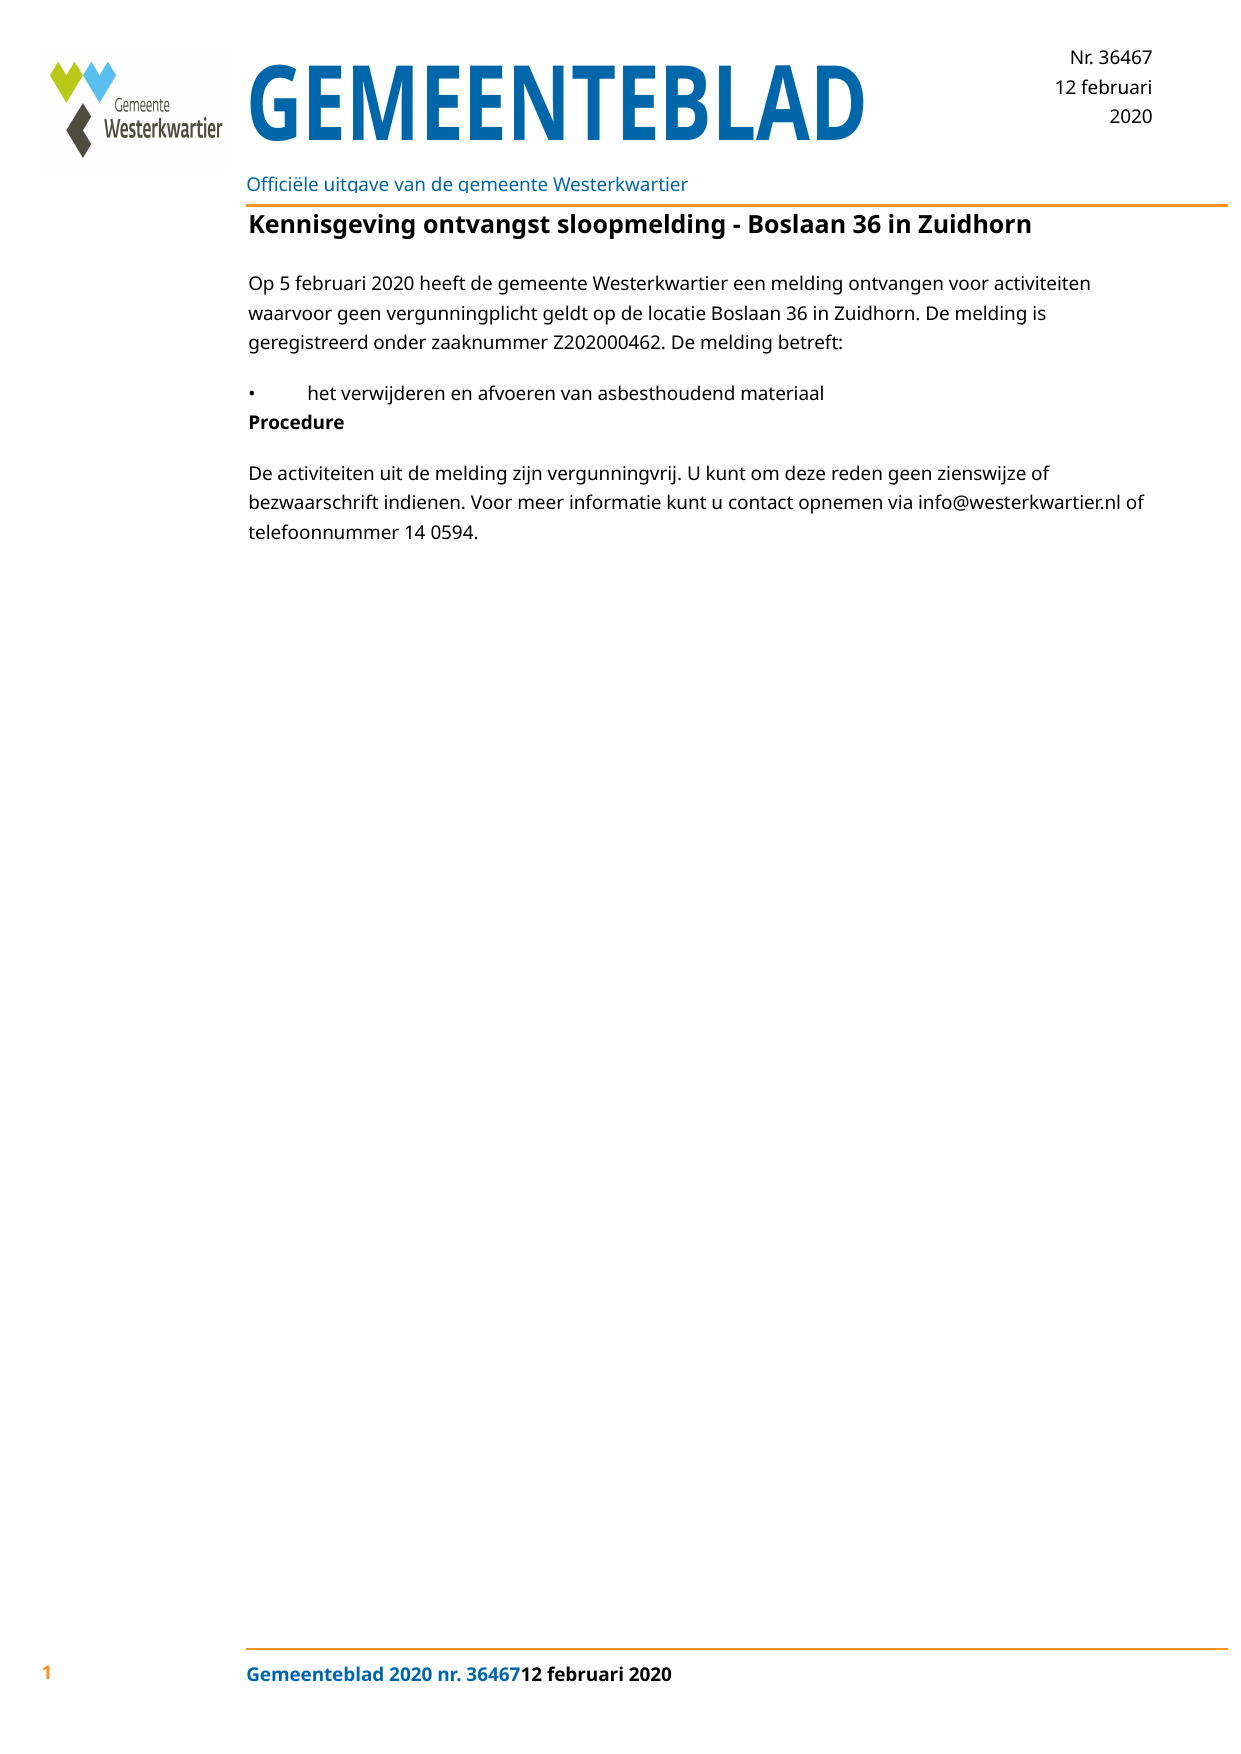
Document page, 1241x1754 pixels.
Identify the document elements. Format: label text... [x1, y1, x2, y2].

list het verwijderen en afvoeren van asbesthoudend materiaal [248, 380, 1152, 406]
text Op 5 februari 2020 heeft de gemeente Westerkwartier een melding ontvangen voor activiteiten waarvoor geen vergunningplicht geldt op de locatie Boslaan 36 in Zuidhorn. De melding is geregistreerd onder zaaknummer Z202000462. De melding betreft: [248, 270, 1152, 355]
picture [41, 47, 231, 172]
text De activiteiten uit de melding zijn vergunningvrij. U kunt om deze reden geen zienswijze of bezwaarschrift indienen. Voor meer informatie kunt u contact opnemen via info@westerkwartier.nl of telefoonnummer 14 0594. [248, 460, 1152, 545]
text Procedure [248, 409, 1152, 435]
text Kennisgeving ontvangst sloopmelding - Boslaan 36 in Zuidhorn [248, 207, 1152, 241]
